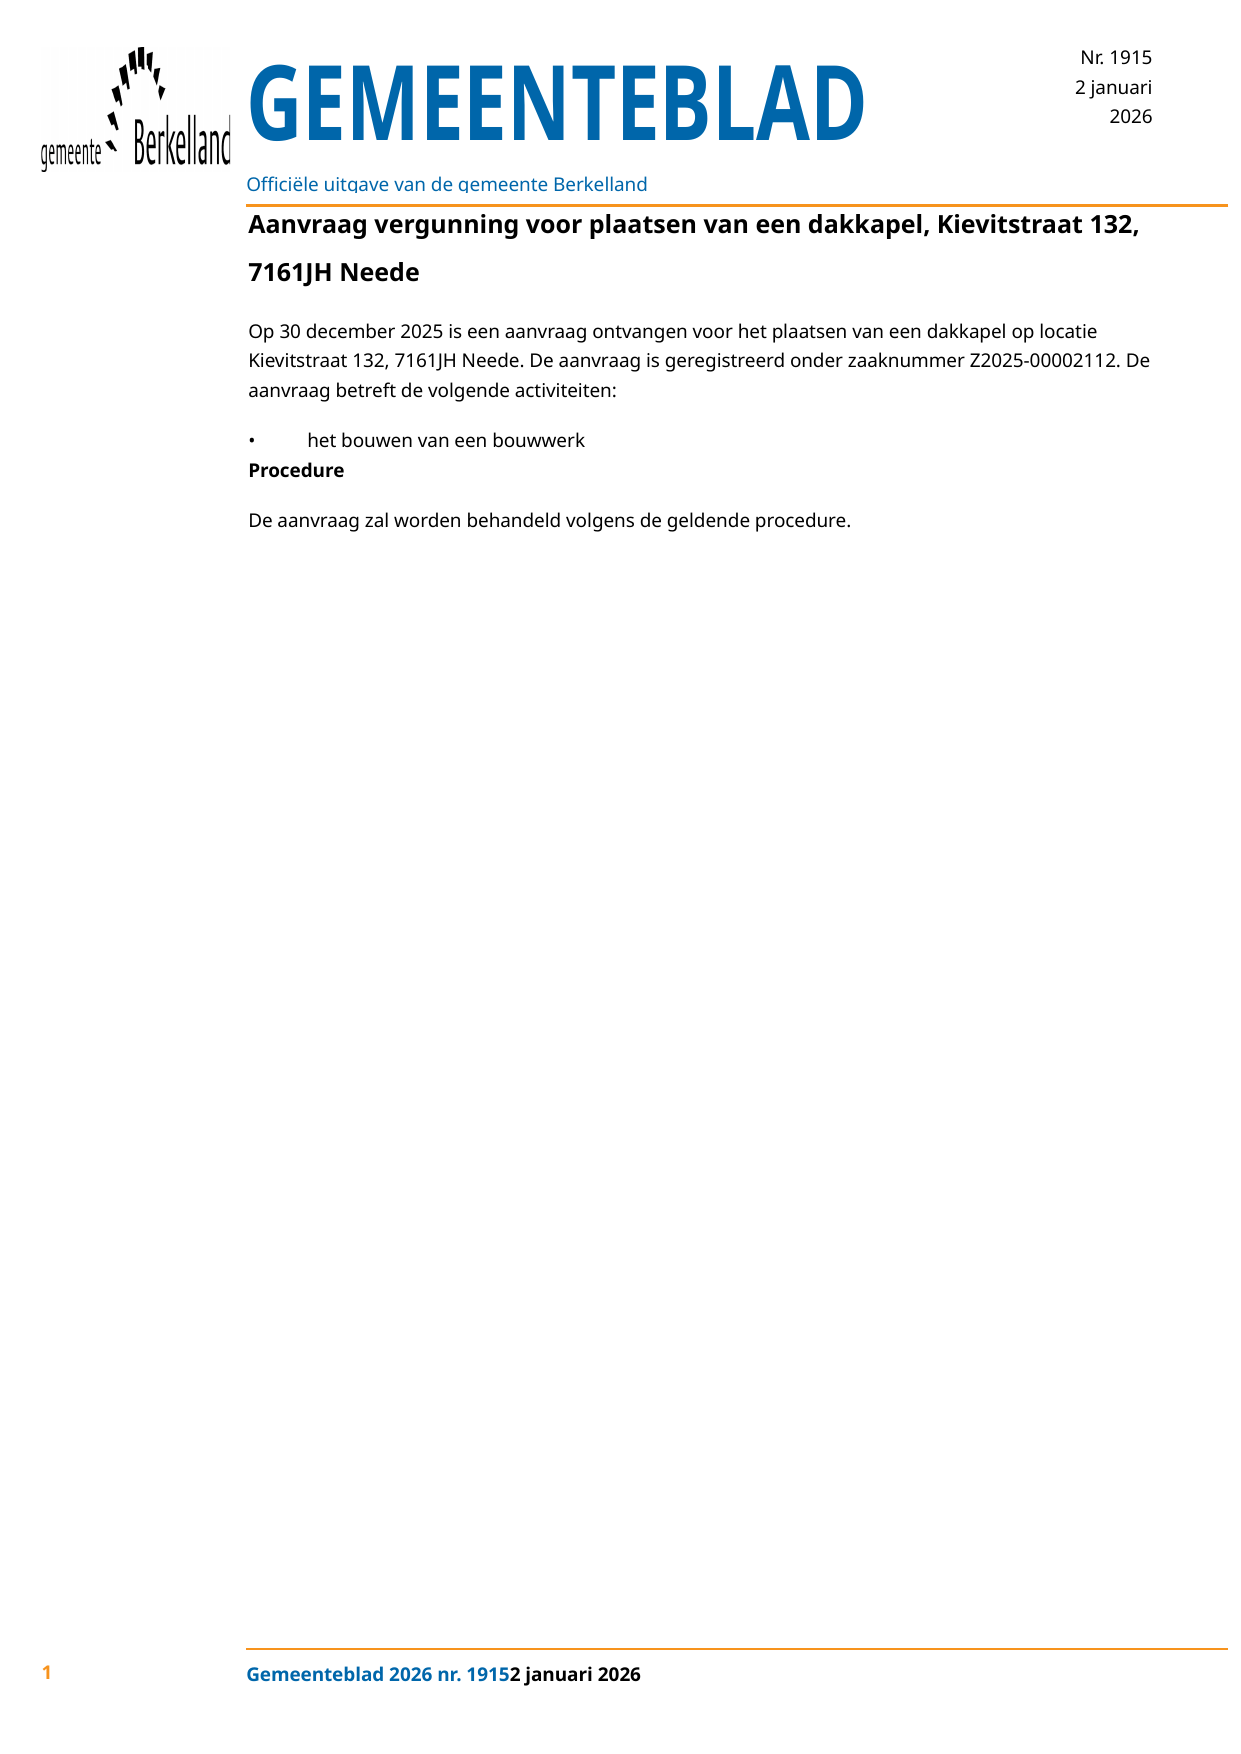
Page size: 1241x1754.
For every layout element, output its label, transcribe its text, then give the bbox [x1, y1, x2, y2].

text Procedure [248, 457, 1152, 483]
list het bouwen van een bouwwerk [248, 427, 1152, 453]
text Aanvraag vergunning voor plaatsen van een dakkapel, Kievitstraat 132, 7161JH Neede [248, 207, 1152, 288]
text De aanvraag zal worden behandeld volgens de geldende procedure. [248, 507, 1152, 533]
picture [41, 47, 231, 172]
text Op 30 december 2025 is een aanvraag ontvangen voor het plaatsen van een dakkapel op locatie Kievitstraat 132, 7161JH Neede. De aanvraag is geregistreerd onder zaaknummer Z2025-00002112. De aanvraag betreft de volgende activiteiten: [248, 318, 1152, 403]
